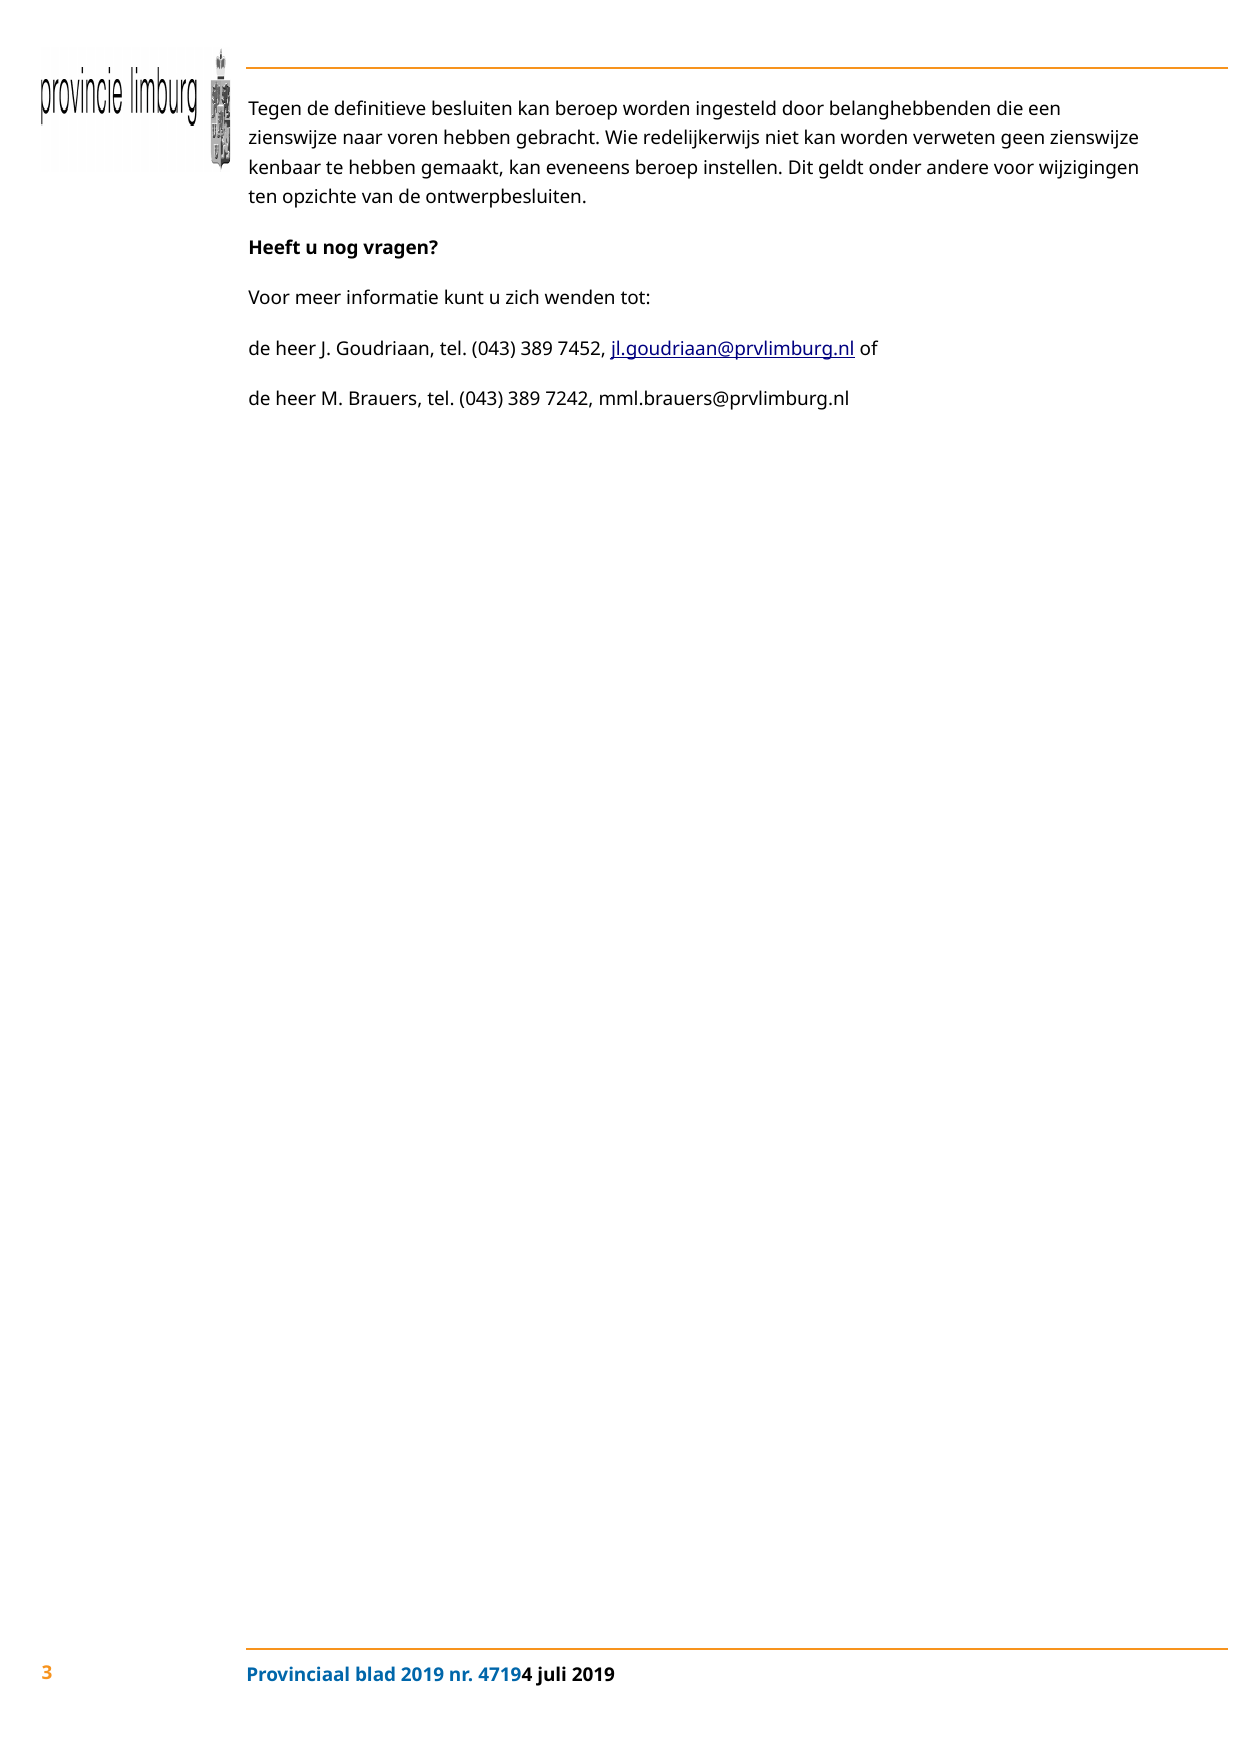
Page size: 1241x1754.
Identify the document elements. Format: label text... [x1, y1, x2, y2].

text Heeft u nog vragen? [248, 234, 1152, 260]
text Voor meer informatie kunt u zich wenden tot: [248, 284, 1152, 310]
text de heer J. Goudriaan, tel. (043) 389 7452, jl.goudriaan@prvlimburg.nl of [248, 335, 1152, 361]
text de heer M. Brauers, tel. (043) 389 7242, mml.brauers@prvlimburg.nl [248, 385, 1152, 411]
picture [41, 47, 231, 172]
text Tegen de definitieve besluiten kan beroep worden ingesteld door belanghebbenden die een zienswijze naar voren hebben gebracht. Wie redelijkerwijs niet kan worden verweten geen zienswijze kenbaar te hebben gemaakt, kan eveneens beroep instellen. Dit geldt onder andere voor wijzigingen ten opzichte van de ontwerpbesluiten. [248, 95, 1152, 209]
